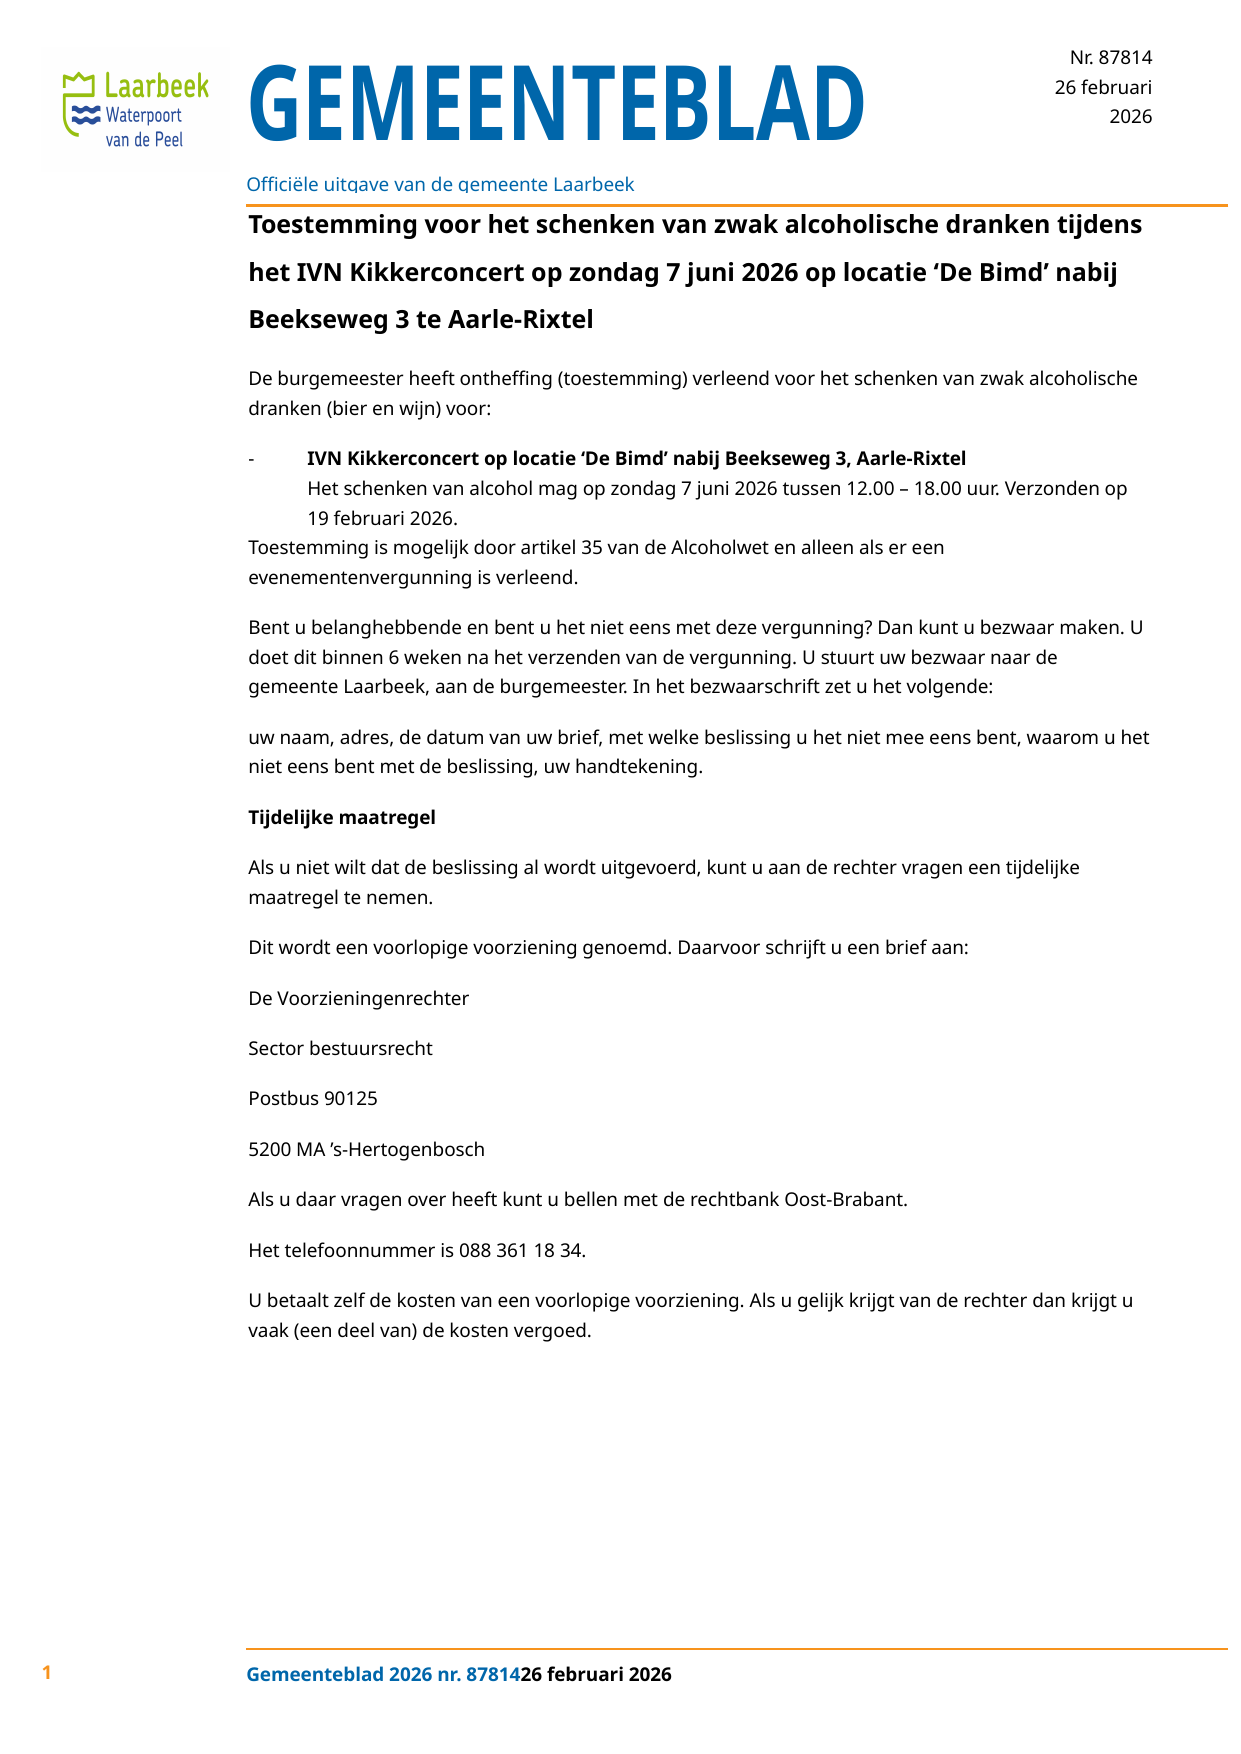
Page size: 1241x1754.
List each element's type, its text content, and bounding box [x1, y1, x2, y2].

text Als u daar vragen over heeft kunt u bellen met de rechtbank Oost-Brabant. [248, 1186, 1152, 1212]
text Toestemming voor het schenken van zwak alcoholische dranken tijdens het IVN Kikkerconcert op zondag 7 juni 2026 op locatie ‘De Bimd’ nabij Beekseweg 3 te Aarle-Rixtel [248, 207, 1152, 336]
list IVN Kikkerconcert op locatie ‘De Bimd’ nabij Beekseweg 3, Aarle-Rixtel [248, 446, 1152, 471]
text Bent u belanghebbende en bent u het niet eens met deze vergunning? Dan kunt u bezwaar maken. U doet dit binnen 6 weken na het verzenden van de vergunning. U stuurt uw bezwaar naar de gemeente Laarbeek, aan de burgemeester. In het bezwaarschrift zet u het volgende: [248, 614, 1152, 699]
list Het schenken van alcohol mag op zondag 7 juni 2026 tussen 12.00 – 18.00 uur. Verzonden op 19 februari 2026. [248, 475, 1152, 530]
text Postbus 90125 [248, 1086, 1152, 1111]
text De burgemeester heeft ontheffing (toestemming) verleend voor het schenken van zwak alcoholische dranken (bier en wijn) voor: [248, 366, 1152, 421]
text Als u niet wilt dat de beslissing al wordt uitgevoerd, kunt u aan de rechter vragen een tijdelijke maatregel te nemen. [248, 854, 1152, 909]
text Tijdelijke maatregel [248, 804, 1152, 829]
text uw naam, adres, de datum van uw brief, met welke beslissing u het niet mee eens bent, waarom u het niet eens bent met de beslissing, uw handtekening. [248, 724, 1152, 779]
text Toestemming is mogelijk door artikel 35 van de Alcoholwet en alleen als er een evenementenvergunning is verleend. [248, 534, 1152, 589]
text Sector bestuursrecht [248, 1035, 1152, 1061]
text U betaalt zelf de kosten van een voorlopige voorziening. Als u gelijk krijgt van de rechter dan krijgt u vaak (een deel van) de kosten vergoed. [248, 1287, 1152, 1342]
text Dit wordt een voorlopige voorziening genoemd. Daarvoor schrijft u een brief aan: [248, 934, 1152, 960]
text De Voorzieningenrechter [248, 985, 1152, 1010]
text Het telefoonnummer is 088 361 18 34. [248, 1237, 1152, 1262]
picture [41, 47, 231, 172]
text 5200 MA ’s-Hertogenbosch [248, 1136, 1152, 1162]
